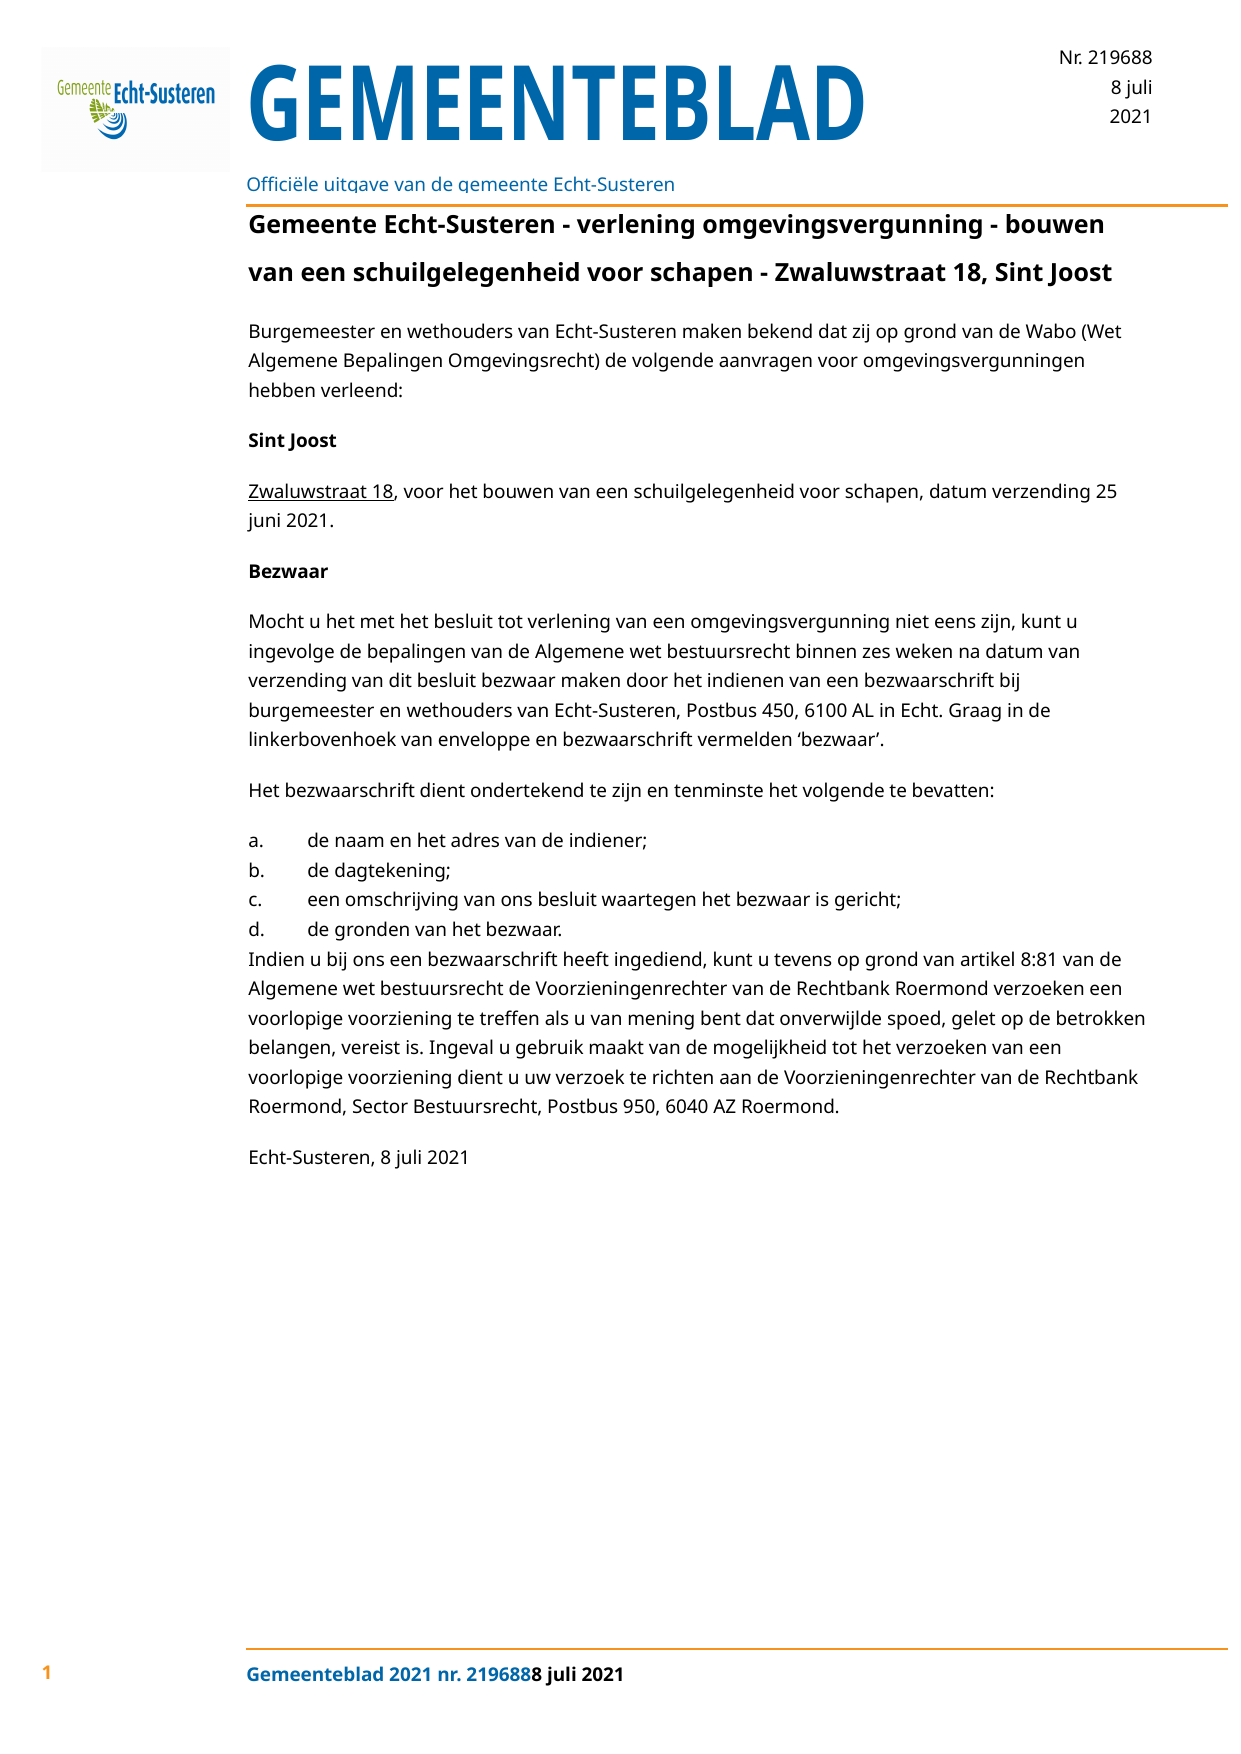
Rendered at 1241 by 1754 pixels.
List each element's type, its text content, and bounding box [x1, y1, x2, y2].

text Bezwaar [248, 558, 1152, 584]
text Echt-Susteren, 8 juli 2021 [248, 1144, 1152, 1170]
text Gemeente Echt-Susteren - verlening omgevingsvergunning - bouwen van een schuilgelegenheid voor schapen - Zwaluwstraat 18, Sint Joost [248, 207, 1152, 288]
text Het bezwaarschrift dient ondertekend te zijn en tenminste het volgende te bevatten: [248, 777, 1152, 803]
list de naam en het adres van de indiener; [248, 827, 1152, 853]
list de gronden van het bezwaar. [248, 916, 1152, 942]
list een omschrijving van ons besluit waartegen het bezwaar is gericht; [248, 887, 1152, 912]
text Indien u bij ons een bezwaarschrift heeft ingediend, kunt u tevens op grond van artikel 8:81 van de Algemene wet bestuursrecht de Voorzieningenrechter van de Rechtbank Roermond verzoeken een voorlopige voorziening te treffen als u van mening bent dat onverwijlde spoed, gelet op de betrokken belangen, vereist is. Ingeval u gebruik maakt van de mogelijkheid tot het verzoeken van een voorlopige voorziening dient u uw verzoek te richten aan de Voorzieningenrechter van de Rechtbank Roermond, Sector Bestuursrecht, Postbus 950, 6040 AZ Roermond. [248, 946, 1152, 1119]
picture [41, 47, 231, 172]
text Zwaluwstraat 18, voor het bouwen van een schuilgelegenheid voor schapen, datum verzending 25 juni 2021. [248, 478, 1152, 533]
text Mocht u het met het besluit tot verlening van een omgevingsvergunning niet eens zijn, kunt u ingevolge de bepalingen van de Algemene wet bestuursrecht binnen zes weken na datum van verzending van dit besluit bezwaar maken door het indienen van een bezwaarschrift bij burgemeester en wethouders van Echt-Susteren, Postbus 450, 6100 AL in Echt. Graag in de linkerbovenhoek van enveloppe en bezwaarschrift vermelden ‘bezwaar’. [248, 608, 1152, 752]
list de dagtekening; [248, 857, 1152, 883]
text Sint Joost [248, 427, 1152, 453]
text Burgemeester en wethouders van Echt-Susteren maken bekend dat zij op grond van de Wabo (Wet Algemene Bepalingen Omgevingsrecht) de volgende aanvragen voor omgevingsvergunningen hebben verleend: [248, 318, 1152, 403]
